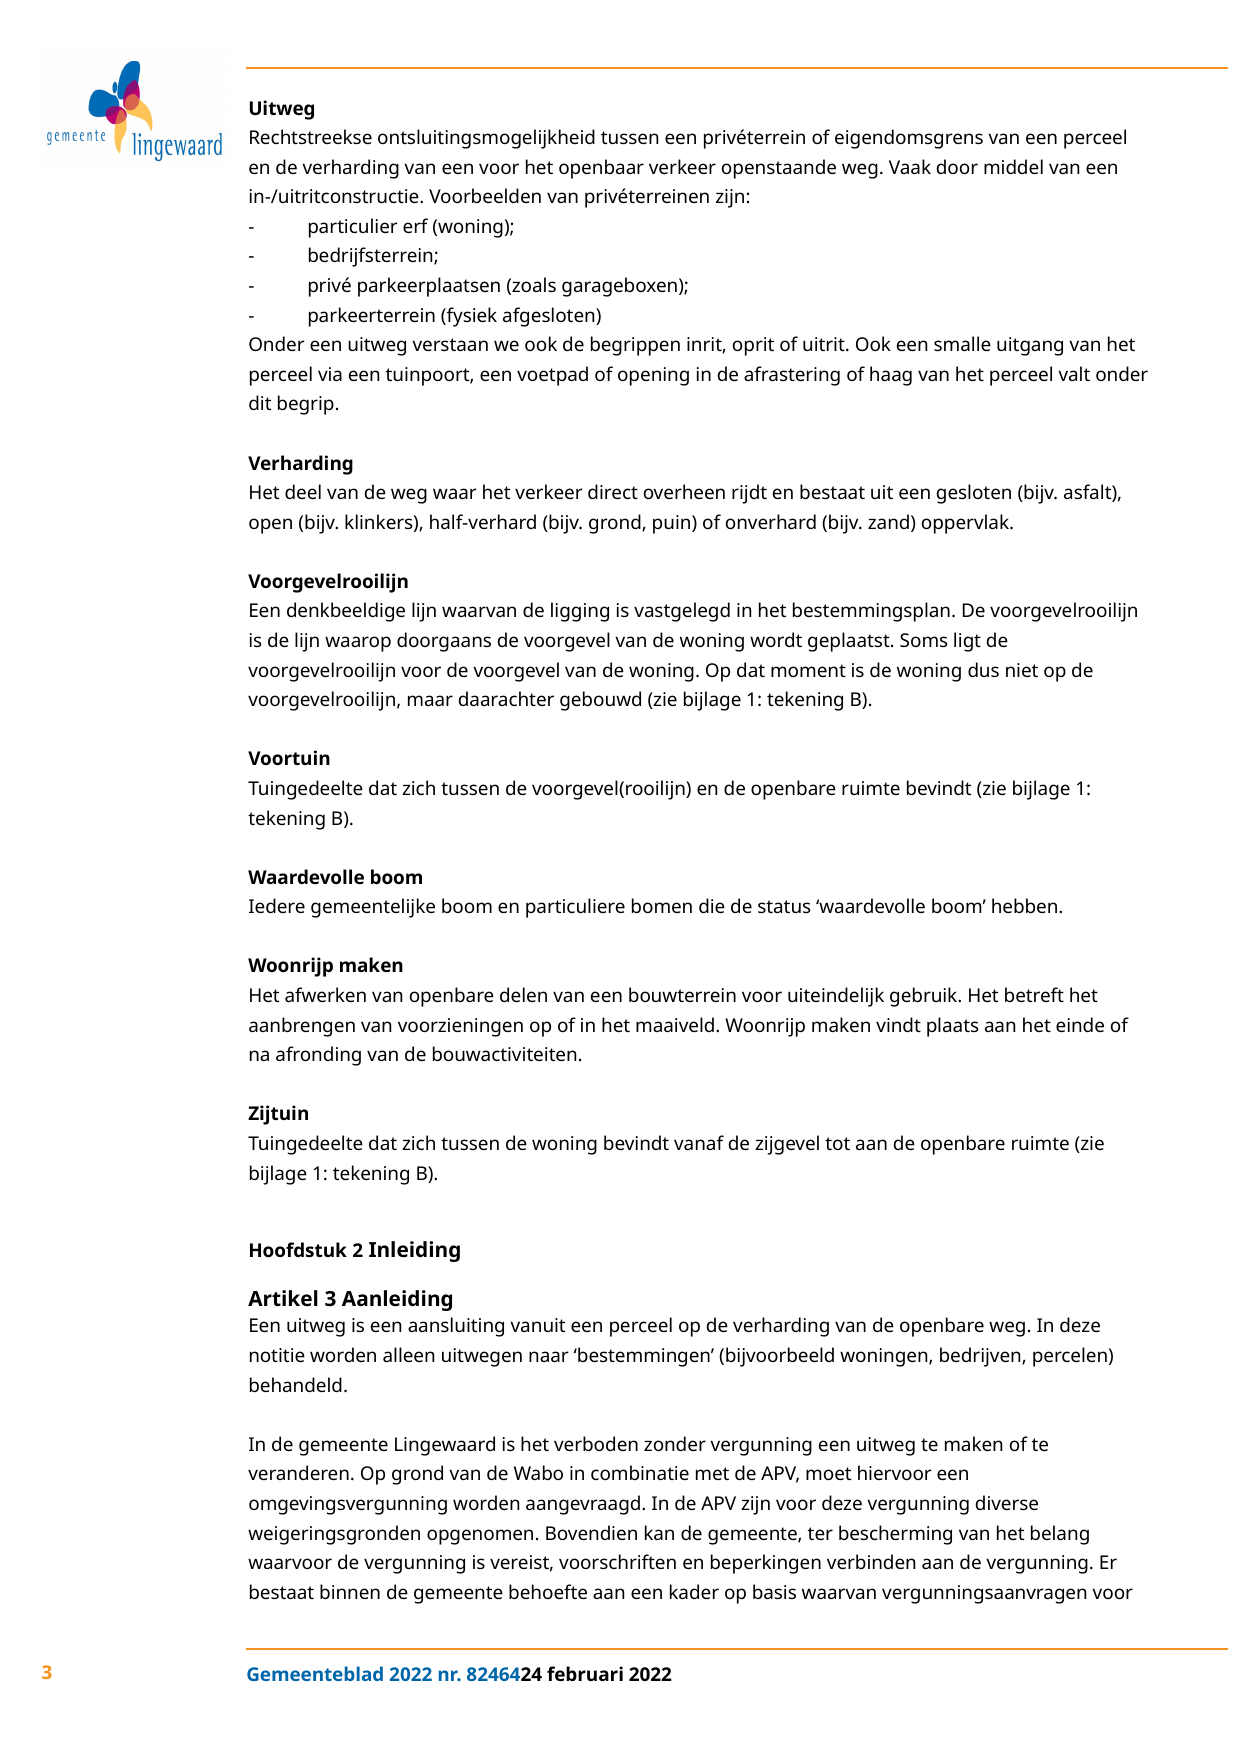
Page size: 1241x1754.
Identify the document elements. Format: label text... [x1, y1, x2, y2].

picture [41, 47, 231, 172]
text Iedere gemeentelijke boom en particuliere bomen die de status ‘waardevolle boom’ hebben. [248, 893, 1152, 919]
text Een denkbeeldige lijn waarvan de ligging is vastgelegd in het bestemmingsplan. De voorgevelrooilijn is de lijn waarop doorgaans de voorgevel van de woning wordt geplaatst. Soms ligt de voorgevelrooilijn voor de voorgevel van de woning. Op dat moment is de woning dus niet op de voorgevelrooilijn, maar daarachter gebouwd (zie bijlage 1: tekening B). [248, 598, 1152, 712]
text Hoofdstuk 2 Inleiding [248, 1235, 1152, 1263]
text Tuingedeelte dat zich tussen de voorgevel(rooilijn) en de openbare ruimte bevindt (zie bijlage 1: tekening B). [248, 775, 1152, 831]
text Rechtstreekse ontsluitingsmogelijkheid tussen een privéterrein of eigendomsgrens van een perceel en de verharding van een voor het openbaar verkeer openstaande weg. Vaak door middel van een in-/uitritconstructie. Voorbeelden van privéterreinen zijn: [248, 124, 1152, 209]
text Artikel 3 Aanleiding [248, 1284, 1152, 1313]
text Een uitweg is een aansluiting vanuit een perceel op de verharding van de openbare weg. In deze notitie worden alleen uitwegen naar ‘bestemmingen’ (bijvoorbeeld woningen, bedrijven, percelen) behandeld. [248, 1313, 1152, 1398]
text Uitweg [248, 95, 1152, 121]
text Het afwerken van openbare delen van een bouwterrein voor uiteindelijk gebruik. Het betreft het aanbrengen van voorzieningen op of in het maaiveld. Woonrijp maken vindt plaats aan het einde of na afronding van de bouwactiviteiten. [248, 982, 1152, 1067]
text In de gemeente Lingewaard is het verboden zonder vergunning een uitweg te maken of te veranderen. Op grond van de Wabo in combinatie met de APV, moet hiervoor een omgevingsvergunning worden aangevraagd. In de APV zijn voor deze vergunning diverse weigeringsgronden opgenomen. Bovendien kan de gemeente, ter bescherming van het belang waarvoor de vergunning is vereist, voorschriften en beperkingen verbinden aan de vergunning. Er bestaat binnen de gemeente behoefte aan een kader op basis waarvan vergunningsaanvragen voor [248, 1431, 1152, 1605]
list parkeerterrein (fysiek afgesloten) [248, 302, 1152, 328]
text Verharding [248, 450, 1152, 476]
text Waardevolle boom [248, 864, 1152, 890]
text Tuingedeelte dat zich tussen de woning bevindt vanaf de zijgevel tot aan de openbare ruimte (zie bijlage 1: tekening B). [248, 1130, 1152, 1186]
text Het deel van de weg waar het verkeer direct overheen rijdt en bestaat uit een gesloten (bijv. asfalt), open (bijv. klinkers), half-verhard (bijv. grond, puin) of onverhard (bijv. zand) oppervlak. [248, 479, 1152, 535]
list particulier erf (woning); [248, 213, 1152, 239]
text Onder een uitweg verstaan we ook de begrippen inrit, oprit of uitrit. Ook een smalle uitgang van het perceel via een tuinpoort, een voetpad of opening in de afrastering of haag van het perceel valt onder dit begrip. [248, 331, 1152, 416]
text Voorgevelrooilijn [248, 568, 1152, 594]
text Woonrijp maken [248, 953, 1152, 978]
text Voortuin [248, 746, 1152, 771]
text Zijtuin [248, 1101, 1152, 1126]
list privé parkeerplaatsen (zoals garageboxen); [248, 272, 1152, 298]
list bedrijfsterrein; [248, 243, 1152, 268]
